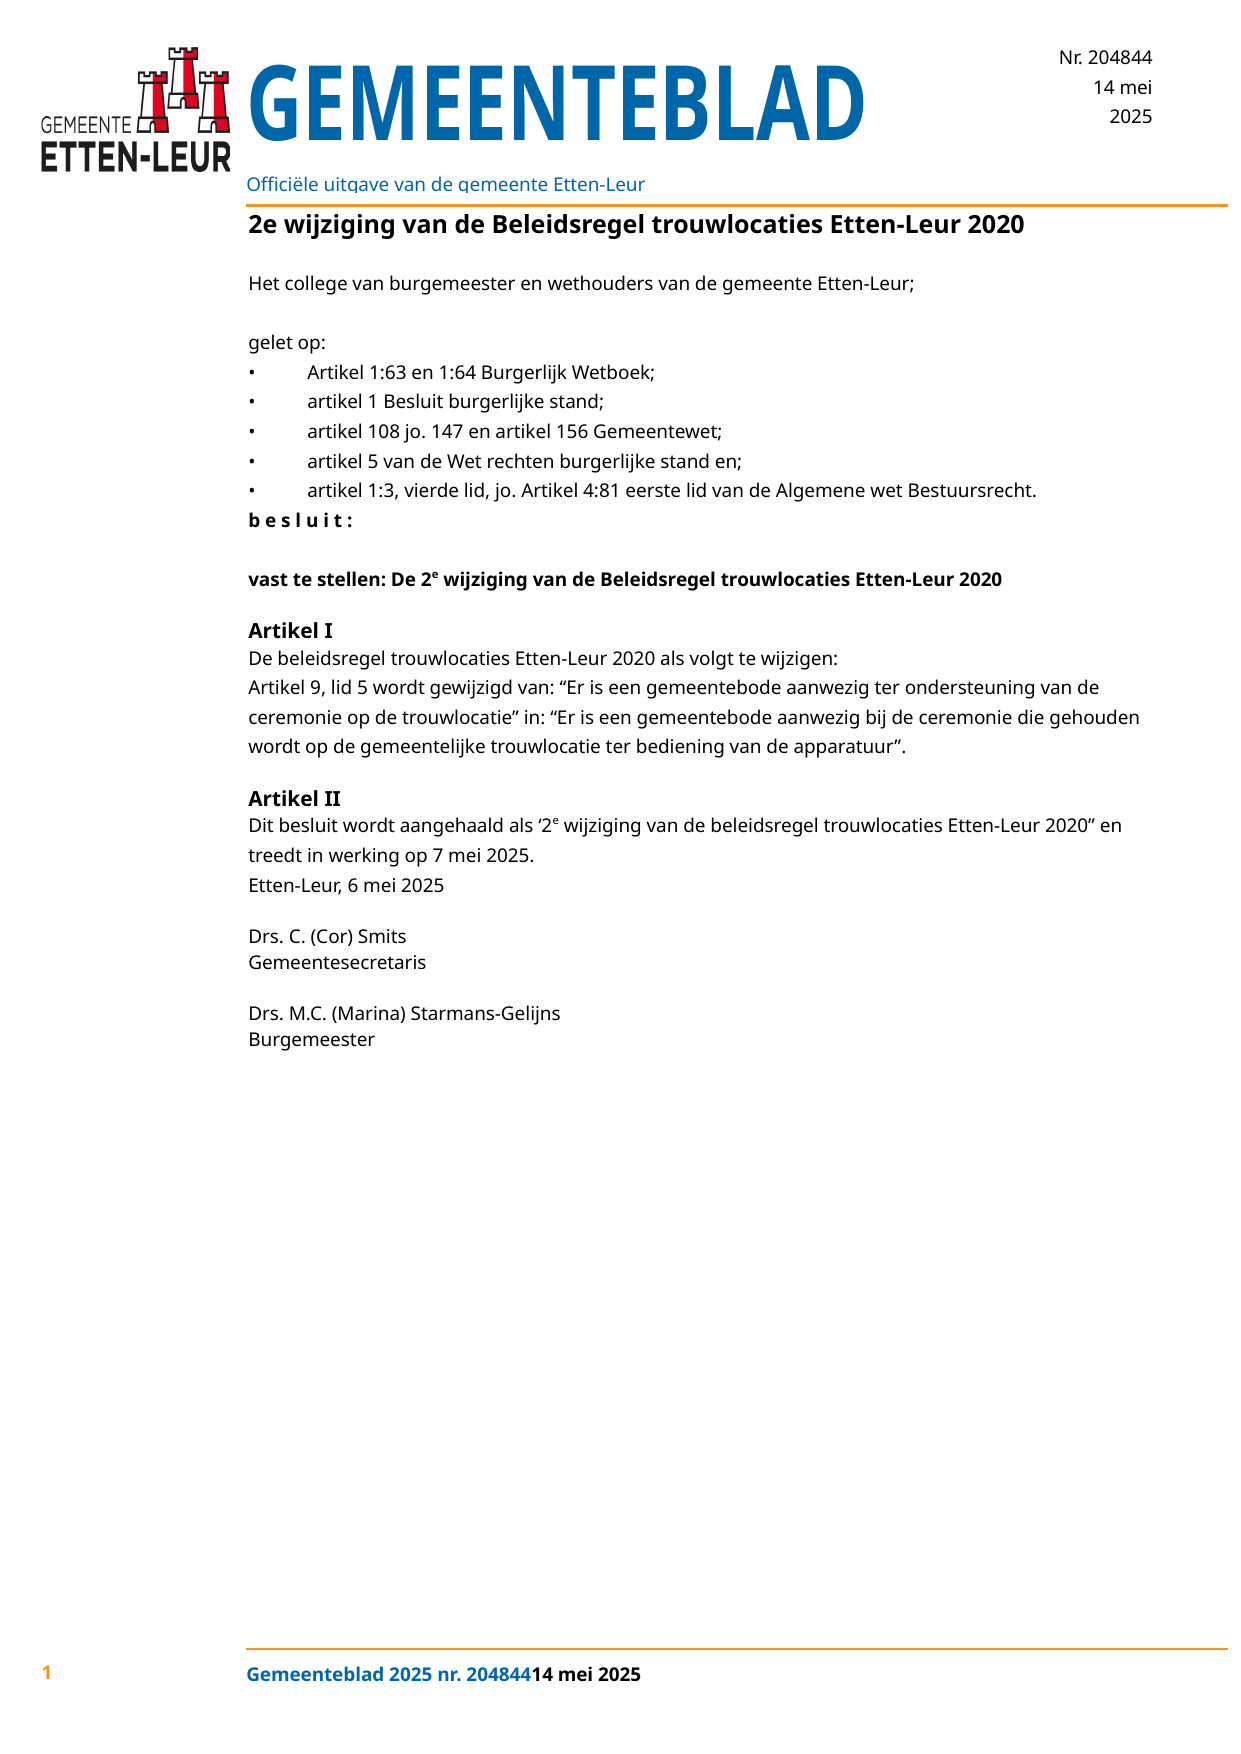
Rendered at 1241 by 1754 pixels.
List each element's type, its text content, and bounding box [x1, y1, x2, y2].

text Artikel II [248, 784, 1152, 813]
text b e s l u i t : [248, 507, 1152, 533]
list Artikel 1:63 en 1:64 Burgerlijk Wetboek; [248, 359, 1152, 385]
text Etten-Leur, 6 mei 2025 [248, 872, 1152, 897]
text Drs. M.C. (Marina) Starmans-Gelijns [248, 1000, 1152, 1026]
text gelet op: [248, 329, 1152, 355]
list artikel 108 jo. 147 en artikel 156 Gemeentewet; [248, 418, 1152, 444]
text Drs. C. (Cor) Smits [248, 923, 1152, 949]
text vast te stellen: De 2e wijziging van de Beleidsregel trouwlocaties Etten-Leur 2020 [248, 566, 1152, 592]
text Artikel I [248, 617, 1152, 645]
list artikel 1 Besluit burgerlijke stand; [248, 389, 1152, 414]
text Het college van burgemeester en wethouders van de gemeente Etten-Leur; [248, 270, 1152, 296]
text Artikel 9, lid 5 wordt gewijzigd van: “Er is een gemeentebode aanwezig ter ondersteuning van de ceremonie op de trouwlocatie” in: “Er is een gemeentebode aanwezig bij de ceremonie die gehouden wordt op de gemeentelijke trouwlocatie ter bediening van de apparatuur”. [248, 674, 1152, 759]
text Burgemeester [248, 1026, 1152, 1052]
picture [41, 47, 231, 172]
list artikel 1:3, vierde lid, jo. Artikel 4:81 eerste lid van de Algemene wet Bestuursrecht. [248, 477, 1152, 503]
text Gemeentesecretaris [248, 949, 1152, 975]
text Dit besluit wordt aangehaald als ‘2e wijziging van de beleidsregel trouwlocaties Etten-Leur 2020” en treedt in werking op 7 mei 2025. [248, 813, 1152, 868]
text De beleidsregel trouwlocaties Etten-Leur 2020 als volgt te wijzigen: [248, 645, 1152, 671]
text 2e wijziging van de Beleidsregel trouwlocaties Etten-Leur 2020 [248, 207, 1152, 241]
list artikel 5 van de Wet rechten burgerlijke stand en; [248, 448, 1152, 473]
